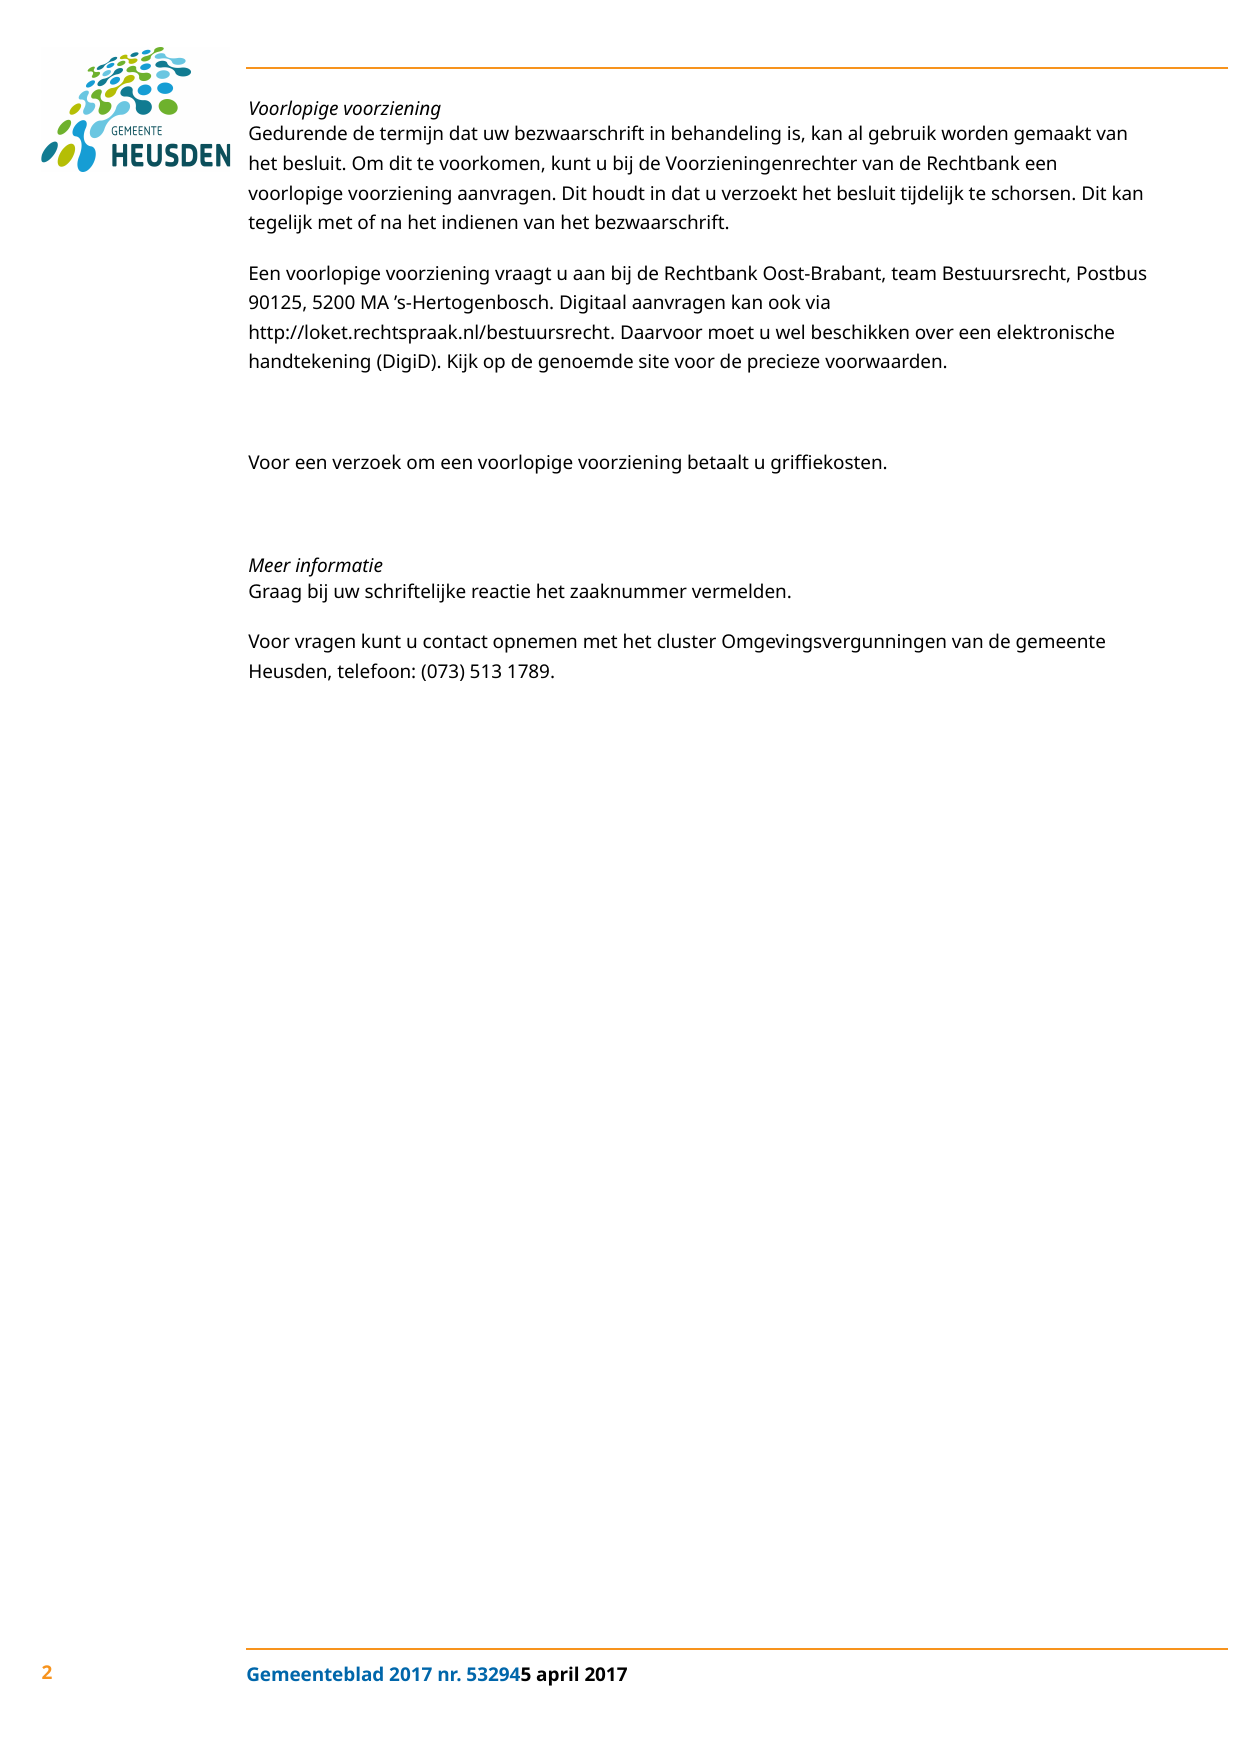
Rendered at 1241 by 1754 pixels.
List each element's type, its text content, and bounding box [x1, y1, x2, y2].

text Een voorlopige voorziening vraagt u aan bij de Rechtbank Oost-Brabant, team Bestuursrecht, Postbus 90125, 5200 MA ’s-Hertogenbosch. Digitaal aanvragen kan ook via http://loket.rechtspraak.nl/bestuursrecht. Daarvoor moet u wel beschikken over een elektronische handtekening (DigiD). Kijk op de genoemde site voor de precieze voorwaarden. [248, 260, 1152, 374]
text Voor vragen kunt u contact opnemen met het cluster Omgevingsvergunningen van de gemeente Heusden, telefoon: (073) 513 1789. [248, 629, 1152, 684]
text Voorlopige voorziening [248, 95, 1152, 121]
text Voor een verzoek om een voorlopige voorziening betaalt u griffiekosten. [248, 449, 1152, 475]
text Gedurende de termijn dat uw bezwaarschrift in behandeling is, kan al gebruik worden gemaakt van het besluit. Om dit te voorkomen, kunt u bij de Voorzieningenrechter van de Rechtbank een voorlopige voorziening aanvragen. Dit houdt in dat u verzoekt het besluit tijdelijk te schorsen. Dit kan tegelijk met of na het indienen van het bezwaarschrift. [248, 121, 1152, 235]
text Graag bij uw schriftelijke reactie het zaaknummer vermelden. [248, 578, 1152, 604]
picture [41, 47, 231, 172]
text Meer informatie [248, 552, 1152, 578]
